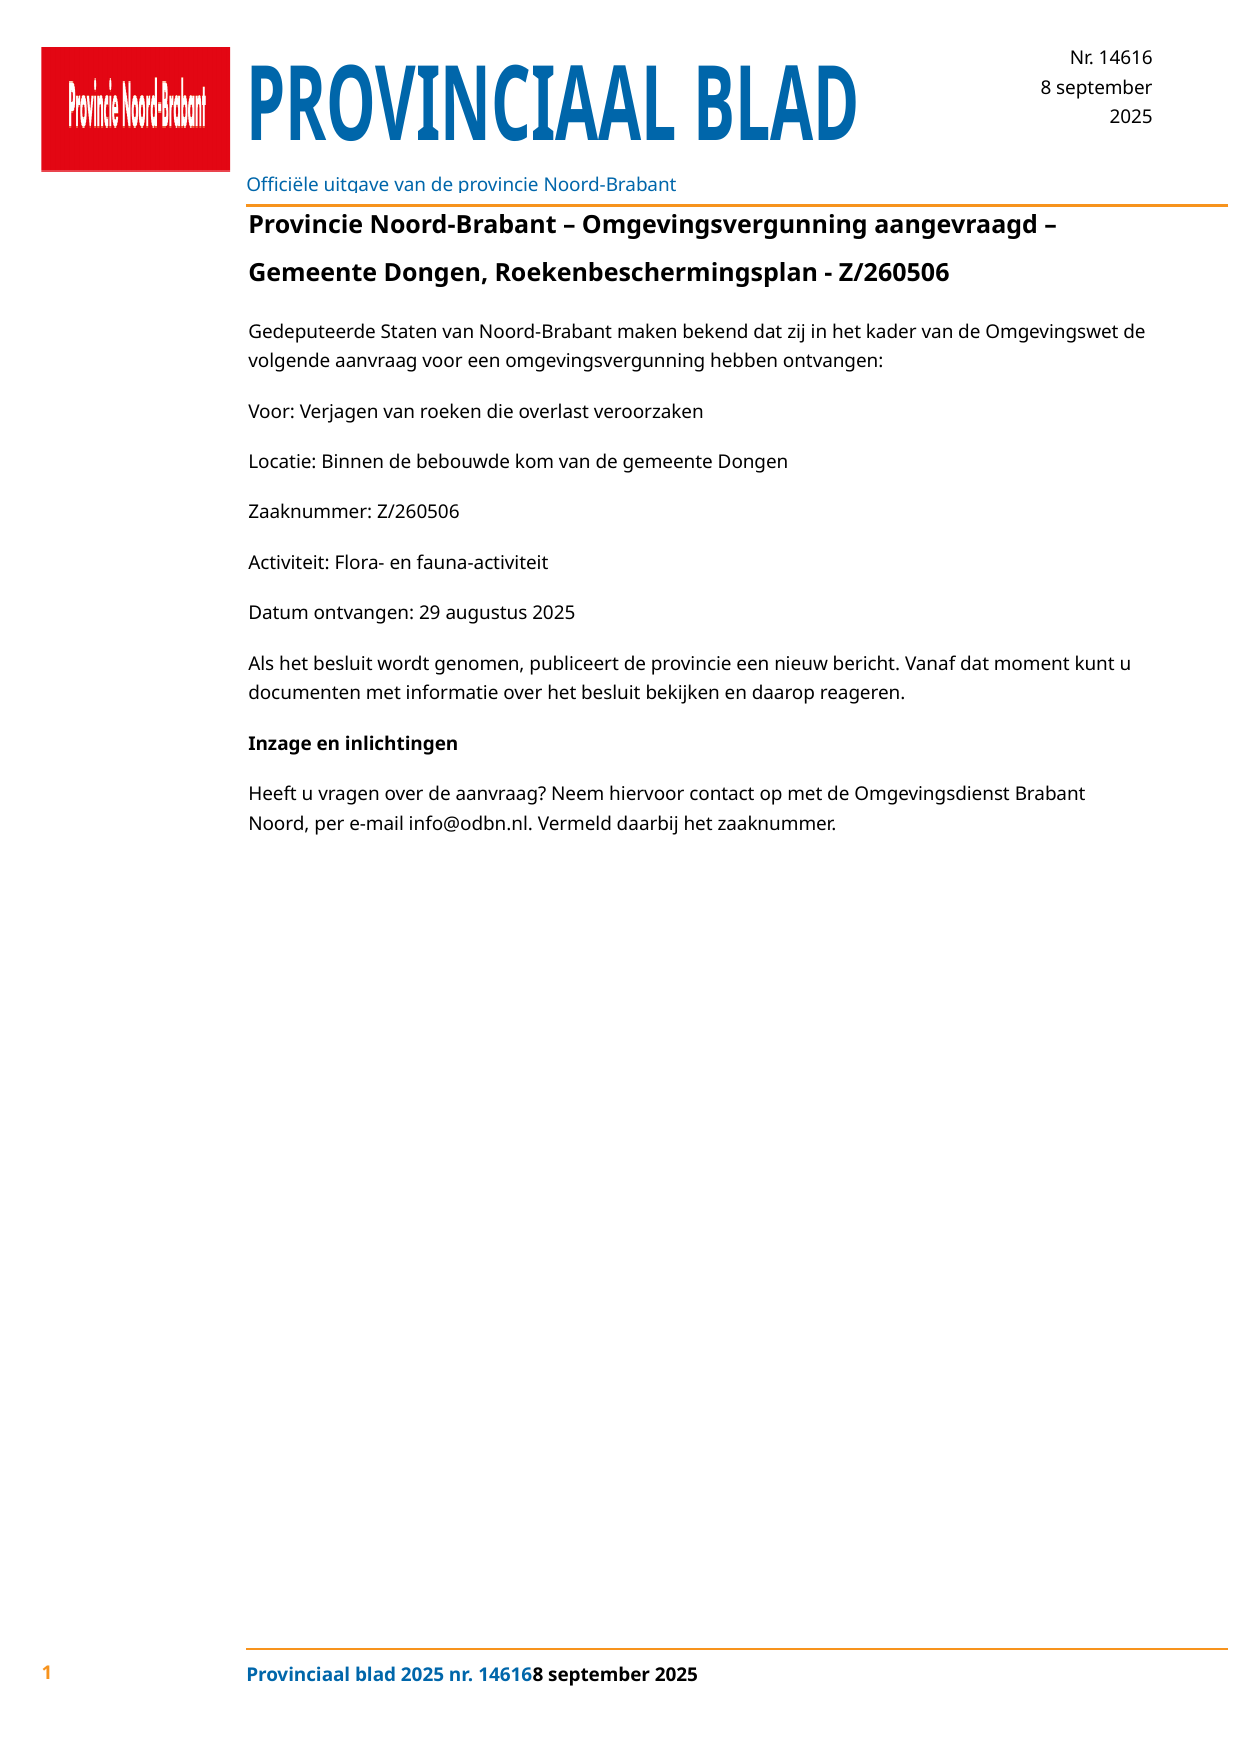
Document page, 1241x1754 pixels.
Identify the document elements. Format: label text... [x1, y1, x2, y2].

text Provincie Noord-Brabant – Omgevingsvergunning aangevraagd – Gemeente Dongen, Roekenbeschermingsplan - Z/260506 [248, 207, 1152, 288]
text Zaaknummer: Z/260506 [248, 499, 1152, 524]
text Als het besluit wordt genomen, publiceert de provincie een nieuw bericht. Vanaf dat moment kunt u documenten met informatie over het besluit bekijken en daarop reageren. [248, 650, 1152, 705]
text Locatie: Binnen de bebouwde kom van de gemeente Dongen [248, 448, 1152, 474]
text Gedeputeerde Staten van Noord-Brabant maken bekend dat zij in het kader van de Omgevingswet de volgende aanvraag voor een omgevingsvergunning hebben ontvangen: [248, 318, 1152, 373]
text Voor: Verjagen van roeken die overlast veroorzaken [248, 398, 1152, 424]
text Activiteit: Flora- en fauna-activiteit [248, 549, 1152, 575]
picture [41, 47, 231, 172]
text Inzage en inlichtingen [248, 730, 1152, 756]
text Datum ontvangen: 29 augustus 2025 [248, 599, 1152, 625]
text Heeft u vragen over de aanvraag? Neem hiervoor contact op met de Omgevingsdienst Brabant Noord, per e-mail info@odbn.nl. Vermeld daarbij het zaaknummer. [248, 780, 1152, 836]
